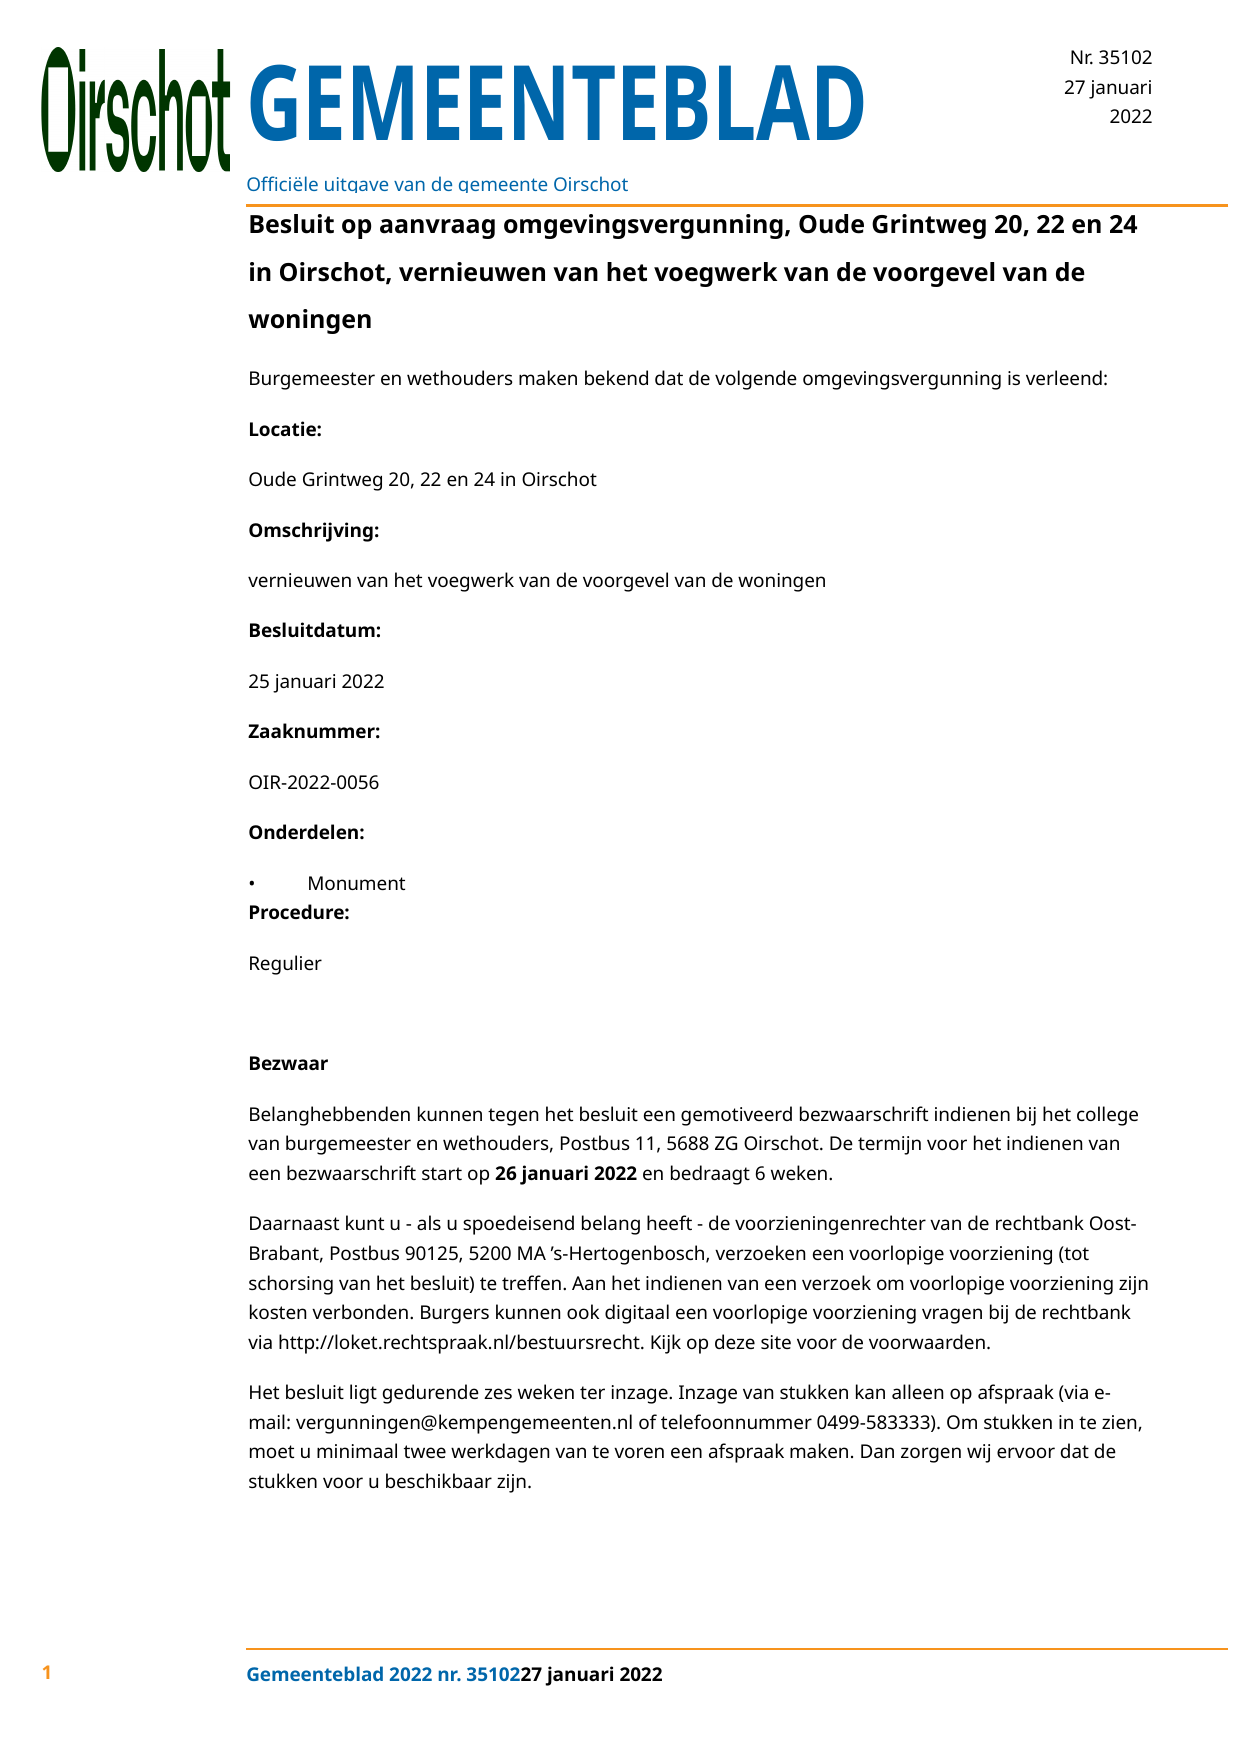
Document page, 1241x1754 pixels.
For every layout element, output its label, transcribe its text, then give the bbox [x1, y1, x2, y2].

text Belanghebbenden kunnen tegen het besluit een gemotiveerd bezwaarschrift indienen bij het college van burgemeester en wethouders, Postbus 11, 5688 ZG Oirschot. De termijn voor het indienen van een bezwaarschrift start op 26 januari 2022 en bedraagt 6 weken. [248, 1101, 1152, 1186]
text Omschrijving: [248, 517, 1152, 542]
text Het besluit ligt gedurende zes weken ter inzage. Inzage van stukken kan alleen op afspraak (via e-mail: vergunningen@kempengemeenten.nl of telefoonnummer 0499-583333). Om stukken in te zien, moet u minimaal twee werkdagen van te voren een afspraak maken. Dan zorgen wij ervoor dat de stukken voor u beschikbaar zijn. [248, 1379, 1152, 1494]
text Zaaknummer: [248, 718, 1152, 744]
text Regulier [248, 950, 1152, 975]
text Besluit op aanvraag omgevingsvergunning, Oude Grintweg 20, 22 en 24 in Oirschot, vernieuwen van het voegwerk van de voorgevel van de woningen [248, 207, 1152, 336]
text Onderdelen: [248, 819, 1152, 845]
text OIR-2022-0056 [248, 769, 1152, 794]
text Locatie: [248, 416, 1152, 442]
text Daarnaast kunt u - als u spoedeisend belang heeft - de voorzieningenrechter van de rechtbank Oost-Brabant, Postbus 90125, 5200 MA ’s-Hertogenbosch, verzoeken een voorlopige voorziening (tot schorsing van het besluit) te treffen. Aan het indienen van een verzoek om voorlopige voorziening zijn kosten verbonden. Burgers kunnen ook digitaal een voorlopige voorziening vragen bij de rechtbank via http://loket.rechtspraak.nl/bestuursrecht. Kijk op deze site voor de voorwaarden. [248, 1211, 1152, 1354]
text Oude Grintweg 20, 22 en 24 in Oirschot [248, 466, 1152, 492]
text Burgemeester en wethouders maken bekend dat de volgende omgevingsvergunning is verleend: [248, 366, 1152, 391]
text Procedure: [248, 899, 1152, 925]
text vernieuwen van het voegwerk van de voorgevel van de woningen [248, 567, 1152, 593]
list Monument [248, 870, 1152, 895]
picture [41, 47, 231, 172]
text Bezwaar [248, 1051, 1152, 1076]
text 25 januari 2022 [248, 668, 1152, 694]
text Besluitdatum: [248, 618, 1152, 643]
